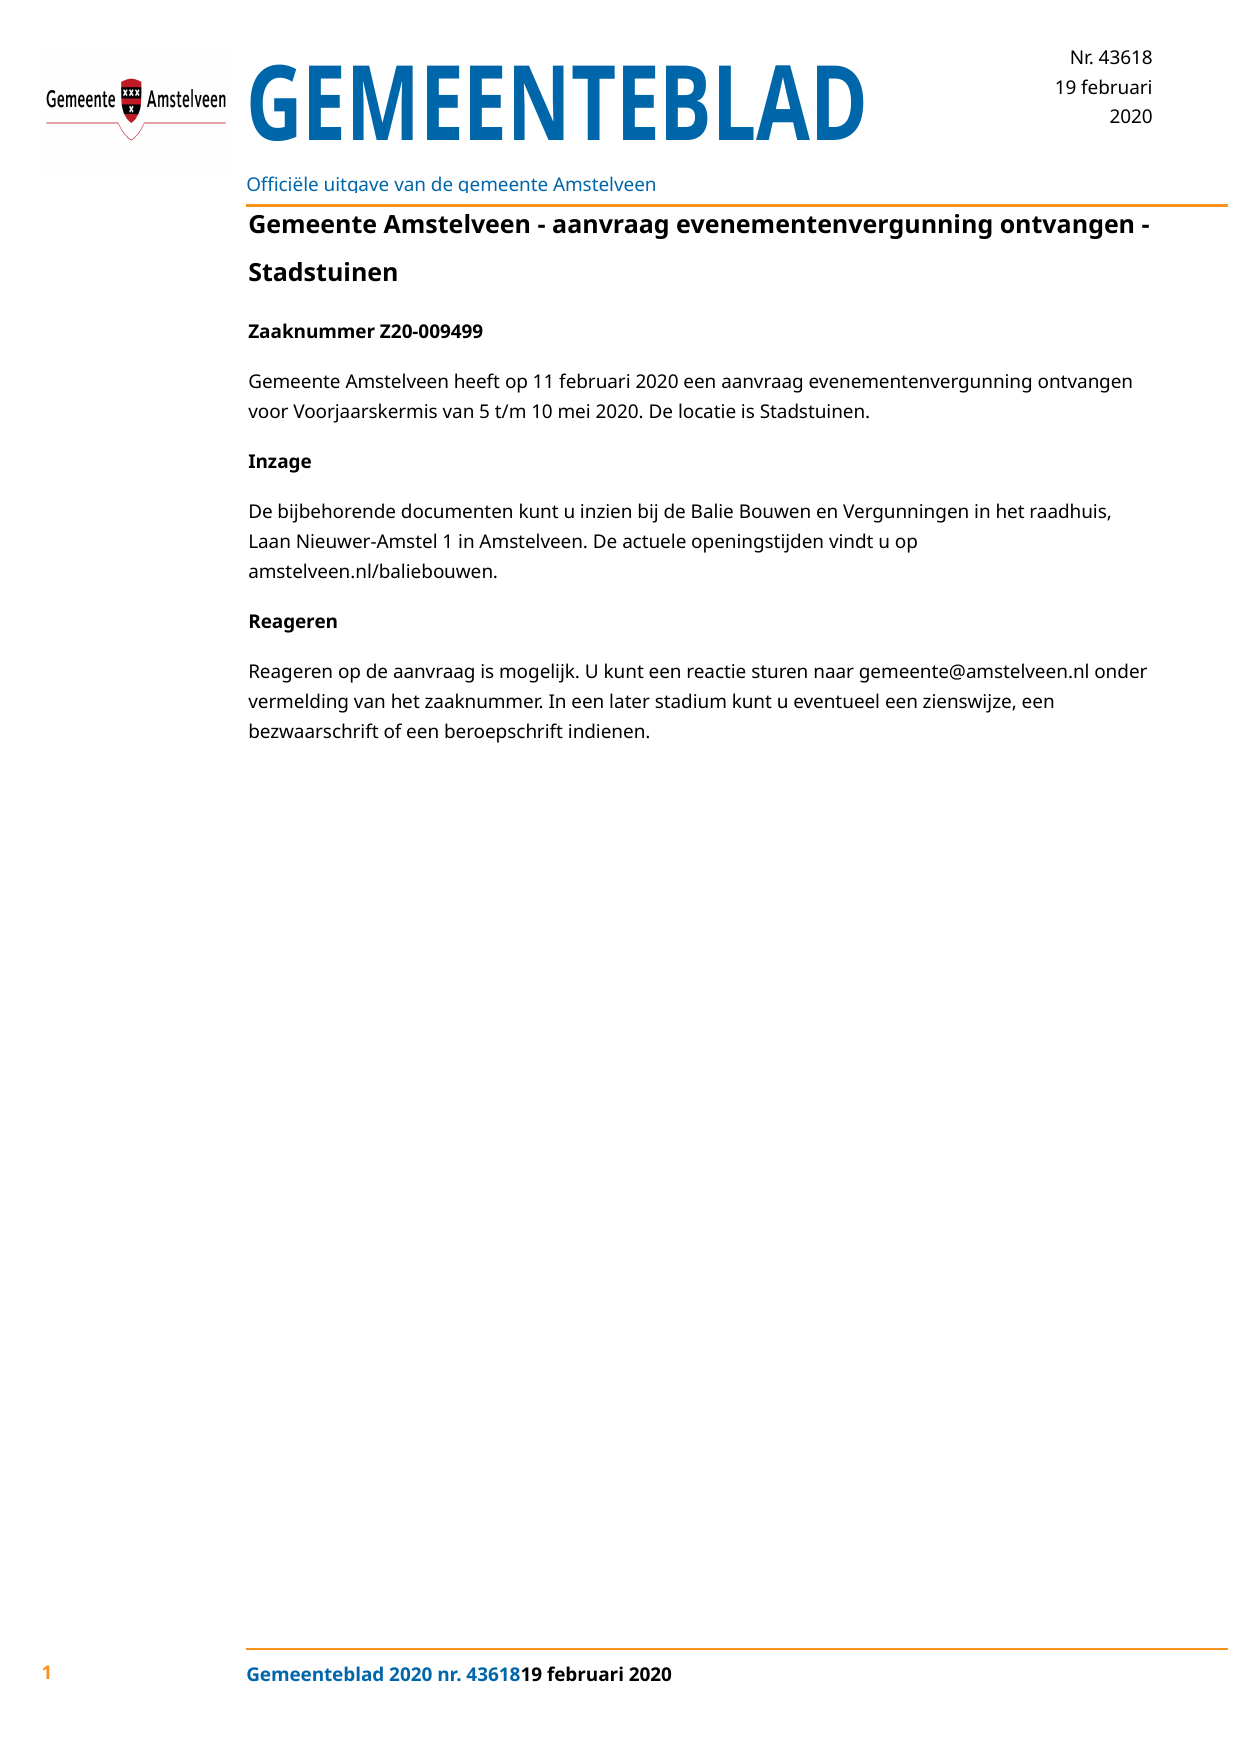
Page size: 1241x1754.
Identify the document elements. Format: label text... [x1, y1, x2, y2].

text Gemeente Amstelveen heeft op 11 februari 2020 een aanvraag evenementenvergunning ontvangen voor Voorjaarskermis van 5 t/m 10 mei 2020. De locatie is Stadstuinen. [248, 368, 1152, 424]
text Reageren op de aanvraag is mogelijk. U kunt een reactie sturen naar gemeente@amstelveen.nl onder vermelding van het zaaknummer. In een later stadium kunt u eventueel een zienswijze, een bezwaarschrift of een beroepschrift indienen. [248, 659, 1152, 744]
text Inzage [248, 448, 1152, 474]
picture [41, 47, 231, 172]
text De bijbehorende documenten kunt u inzien bij de Balie Bouwen en Vergunningen in het raadhuis, Laan Nieuwer-Amstel 1 in Amstelveen. De actuele openingstijden vindt u op amstelveen.nl/baliebouwen. [248, 499, 1152, 584]
text Zaaknummer Z20-009499 [248, 318, 1152, 344]
text Reageren [248, 608, 1152, 634]
text Gemeente Amstelveen - aanvraag evenementenvergunning ontvangen - Stadstuinen [248, 207, 1152, 288]
